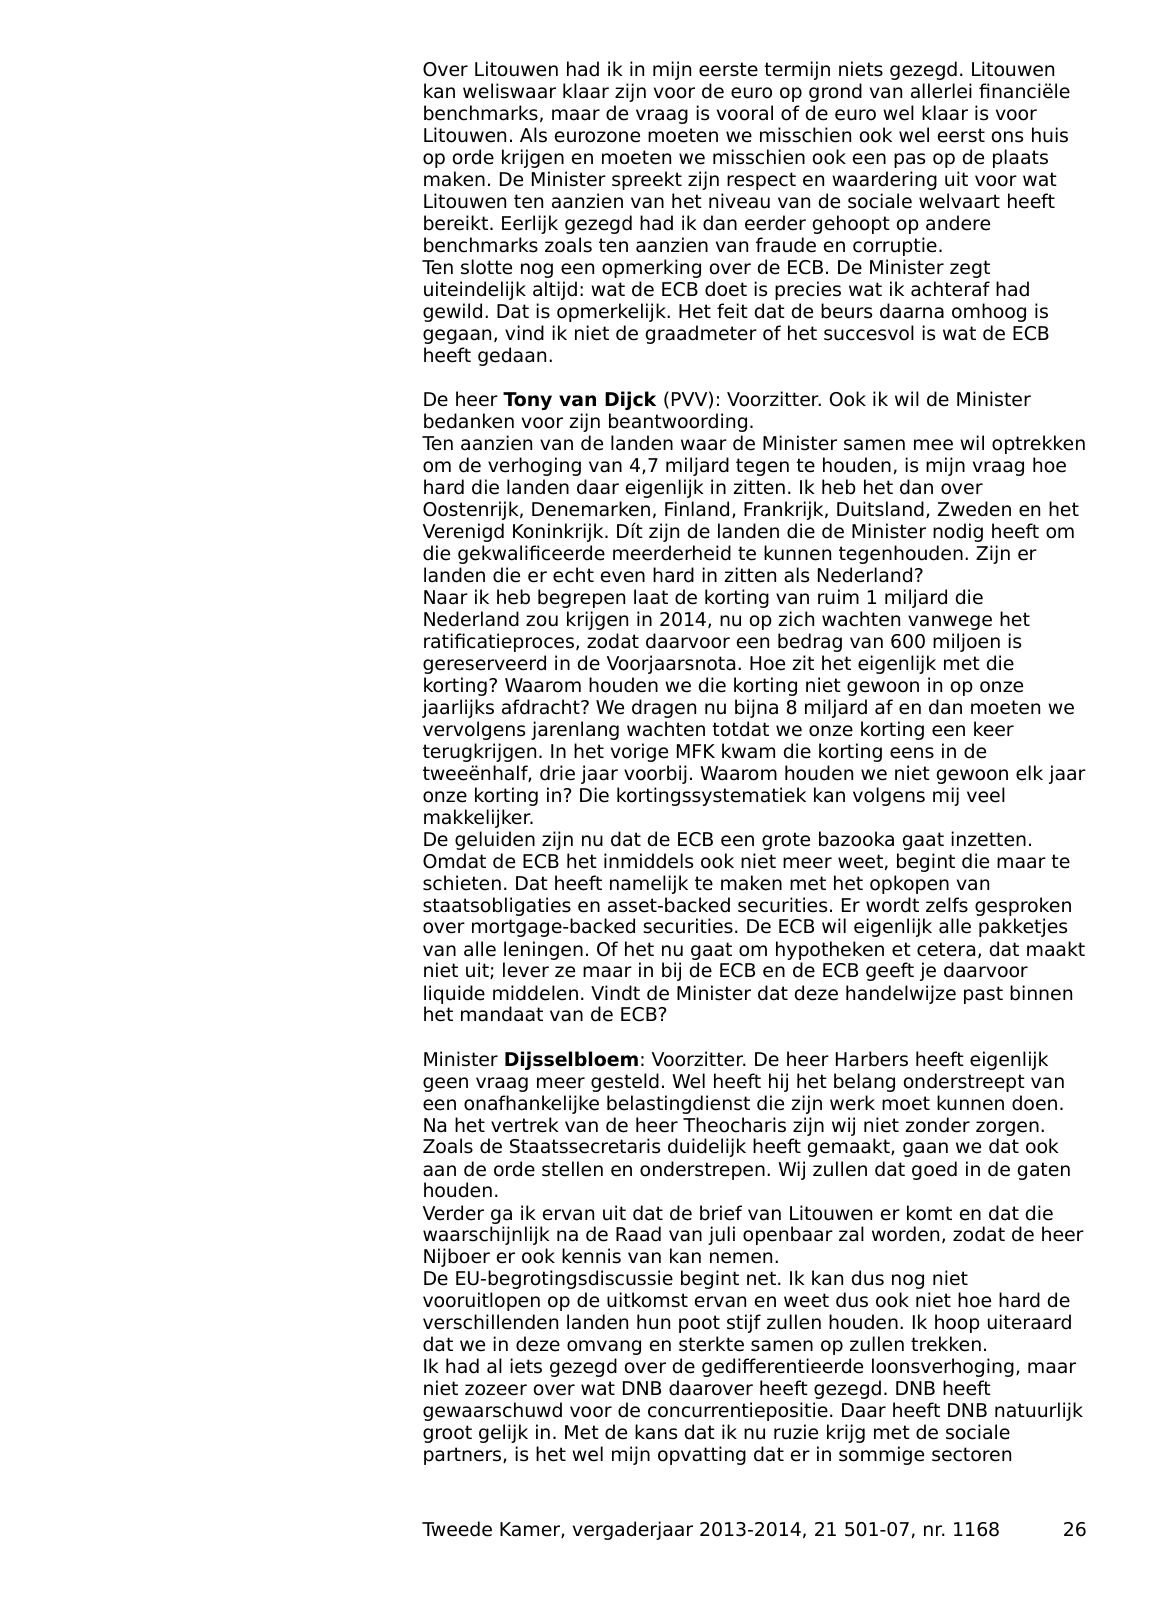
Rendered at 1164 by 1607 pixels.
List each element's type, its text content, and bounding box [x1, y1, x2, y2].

text Ten aanzien van de landen waar de Minister samen mee wil optrekken om de verhoging van 4,7 miljard tegen te houden, is mijn vraag hoe hard die landen daar eigenlijk in zitten. Ik heb het dan over Oostenrijk, Denemarken, Finland, Frankrijk, Duitsland, Zweden en het Verenigd Koninkrijk. Dít zijn de landen die de Minister nodig heeft om die gekwalificeerde meerderheid te kunnen tegenhouden. Zijn er landen die er echt even hard in zitten als Nederland? [422, 433, 1087, 587]
text De EU-begrotingsdiscussie begint net. Ik kan dus nog niet vooruitlopen op de uitkomst ervan en weet dus ook niet hoe hard de verschillenden landen hun poot stijf zullen houden. Ik hoop uiteraard dat we in deze omvang en sterkte samen op zullen trekken. [422, 1268, 1087, 1356]
text De geluiden zijn nu dat de ECB een grote bazooka gaat inzetten. Omdat de ECB het inmiddels ook niet meer weet, begint die maar te schieten. Dat heeft namelijk te maken met het opkopen van staatsobligaties en asset-backed securities. Er wordt zelfs gesproken over mortgage-backed securities. De ECB wil eigenlijk alle pakketjes van alle leningen. Of het nu gaat om hypotheken et cetera, dat maakt niet uit; lever ze maar in bij de ECB en de ECB geeft je daarvoor liquide middelen. Vindt de Minister dat deze handelwijze past binnen het mandaat van de ECB? [422, 828, 1087, 1026]
text Verder ga ik ervan uit dat de brief van Litouwen er komt en dat die waarschijnlijk na de Raad van juli openbaar zal worden, zodat de heer Nijboer er ook kennis van kan nemen. [422, 1202, 1087, 1268]
text Ten slotte nog een opmerking over de ECB. De Minister zegt uiteindelijk altijd: wat de ECB doet is precies wat ik achteraf had gewild. Dat is opmerkelijk. Het feit dat de beurs daarna omhoog is gegaan, vind ik niet de graadmeter of het succesvol is wat de ECB heeft gedaan. [422, 257, 1087, 367]
text Minister Dijsselbloem: Voorzitter. De heer Harbers heeft eigenlijk geen vraag meer gesteld. Wel heeft hij het belang onderstreept van een onafhankelijke belastingdienst die zijn werk moet kunnen doen. Na het vertrek van de heer Theocharis zijn wij niet zonder zorgen. Zoals de Staatssecretaris duidelijk heeft gemaakt, gaan we dat ook aan de orde stellen en onderstrepen. Wij zullen dat goed in de gaten houden. [422, 1048, 1087, 1202]
text De heer Tony van Dijck (PVV): Voorzitter. Ook ik wil de Minister bedanken voor zijn beantwoording. [422, 389, 1087, 433]
text Ik had al iets gezegd over de gedifferentieerde loonsverhoging, maar niet zozeer over wat DNB daarover heeft gezegd. DNB heeft gewaarschuwd voor de concurrentiepositie. Daar heeft DNB natuurlijk groot gelijk in. Met de kans dat ik nu ruzie krijg met de sociale partners, is het wel mijn opvatting dat er in sommige sectoren [422, 1356, 1087, 1466]
text Over Litouwen had ik in mijn eerste termijn niets gezegd. Litouwen kan weliswaar klaar zijn voor de euro op grond van allerlei financiële benchmarks, maar de vraag is vooral of de euro wel klaar is voor Litouwen. Als eurozone moeten we misschien ook wel eerst ons huis op orde krijgen en moeten we misschien ook een pas op de plaats maken. De Minister spreekt zijn respect en waardering uit voor wat Litouwen ten aanzien van het niveau van de sociale welvaart heeft bereikt. Eerlijk gezegd had ik dan eerder gehoopt op andere benchmarks zoals ten aanzien van fraude en corruptie. [422, 59, 1087, 257]
text Naar ik heb begrepen laat de korting van ruim 1 miljard die Nederland zou krijgen in 2014, nu op zich wachten vanwege het ratificatieproces, zodat daarvoor een bedrag van 600 miljoen is gereserveerd in de Voorjaarsnota. Hoe zit het eigenlijk met die korting? Waarom houden we die korting niet gewoon in op onze jaarlijks afdracht? We dragen nu bijna 8 miljard af en dan moeten we vervolgens jarenlang wachten totdat we onze korting een keer terugkrijgen. In het vorige MFK kwam die korting eens in de tweeënhalf, drie jaar voorbij. Waarom houden we niet gewoon elk jaar onze korting in? Die kortingssystematiek kan volgens mij veel makkelijker. [422, 587, 1087, 828]
